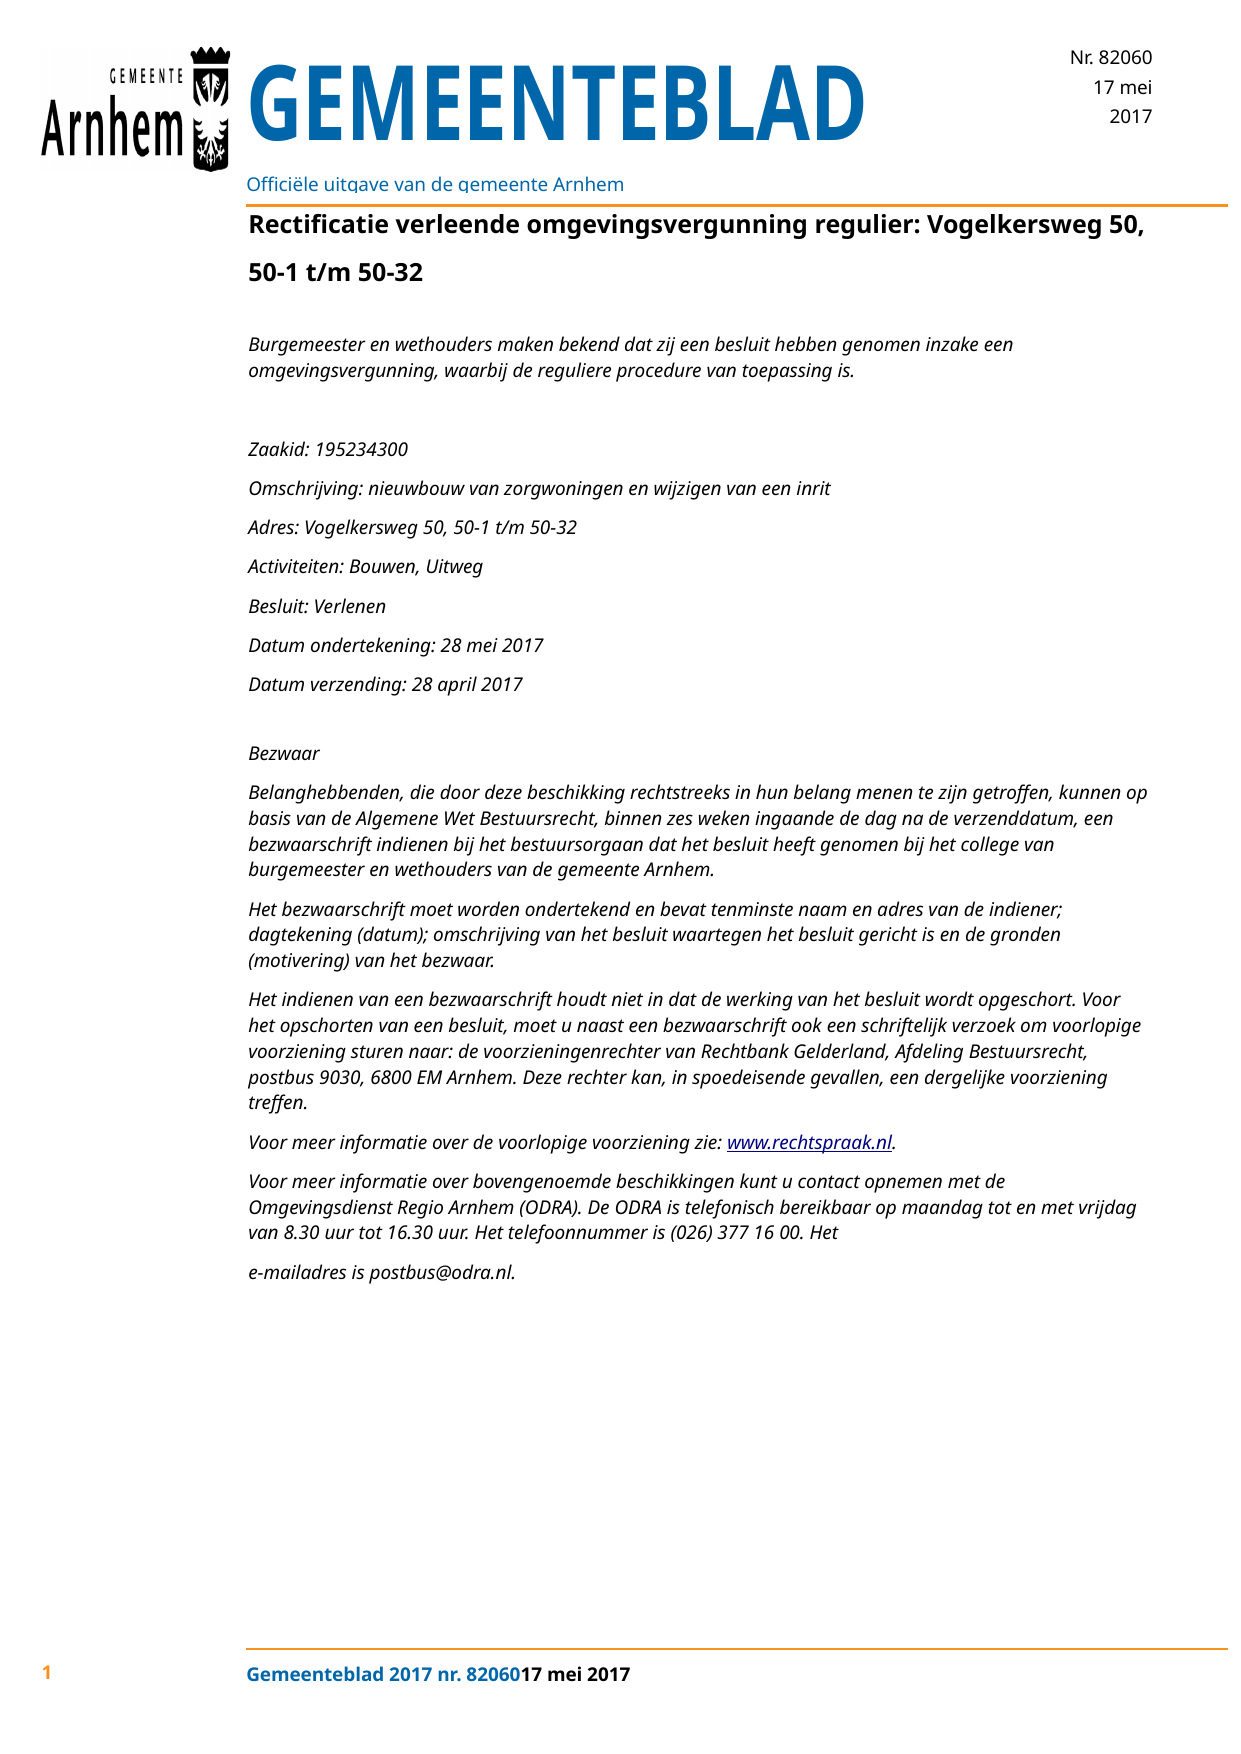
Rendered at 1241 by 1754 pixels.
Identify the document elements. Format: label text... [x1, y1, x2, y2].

text Datum ondertekening: 28 mei 2017 [248, 632, 1152, 658]
text Voor meer informatie over bovengenoemde beschikkingen kunt u contact opnemen met de Omgevingsdienst Regio Arnhem (ODRA). De ODRA is telefonisch bereikbaar op maandag tot en met vrijdag van 8.30 uur tot 16.30 uur. Het telefoonnummer is (026) 377 16 00. Het [248, 1168, 1152, 1245]
text Het bezwaarschrift moet worden ondertekend en bevat tenminste naam en adres van de indiener; dagtekening (datum); omschrijving van het besluit waartegen het besluit gericht is en de gronden (motivering) van het bezwaar. [248, 896, 1152, 973]
picture [41, 47, 231, 172]
text Omschrijving: nieuwbouw van zorgwoningen en wijzigen van een inrit [248, 475, 1152, 501]
text Adres: Vogelkersweg 50, 50-1 t/m 50-32 [248, 514, 1152, 540]
text Rectificatie verleende omgevingsvergunning regulier: Vogelkersweg 50, 50-1 t/m 50-32 [248, 207, 1152, 288]
text Het indienen van een bezwaarschrift houdt niet in dat de werking van het besluit wordt opgeschort. Voor het opschorten van een besluit, moet u naast een bezwaarschrift ook een schriftelijk verzoek om voorlopige voorziening sturen naar: de voorzieningenrechter van Rechtbank Gelderland, Afdeling Bestuursrecht, postbus 9030, 6800 EM Arnhem. Deze rechter kan, in spoedeisende gevallen, een dergelijke voorziening treffen. [248, 987, 1152, 1115]
text Bezwaar [248, 740, 1152, 766]
text Voor meer informatie over de voorlopige voorziening zie: www.rechtspraak.nl. [248, 1129, 1152, 1154]
text Activiteiten: Bouwen, Uitweg [248, 553, 1152, 579]
text Zaakid: 195234300 [248, 436, 1152, 461]
text Datum verzending: 28 april 2017 [248, 671, 1152, 697]
text Besluit: Verlenen [248, 593, 1152, 618]
text Burgemeester en wethouders maken bekend dat zij een besluit hebben genomen inzake een omgevingsvergunning, waarbij de reguliere procedure van toepassing is. [248, 331, 1152, 383]
text Belanghebbenden, die door deze beschikking rechtstreeks in hun belang menen te zijn getroffen, kunnen op basis van de Algemene Wet Bestuursrecht, binnen zes weken ingaande de dag na de verzenddatum, een bezwaarschrift indienen bij het bestuursorgaan dat het besluit heeft genomen bij het college van burgemeester en wethouders van de gemeente Arnhem. [248, 779, 1152, 882]
text e-mailadres is postbus@odra.nl. [248, 1259, 1152, 1284]
